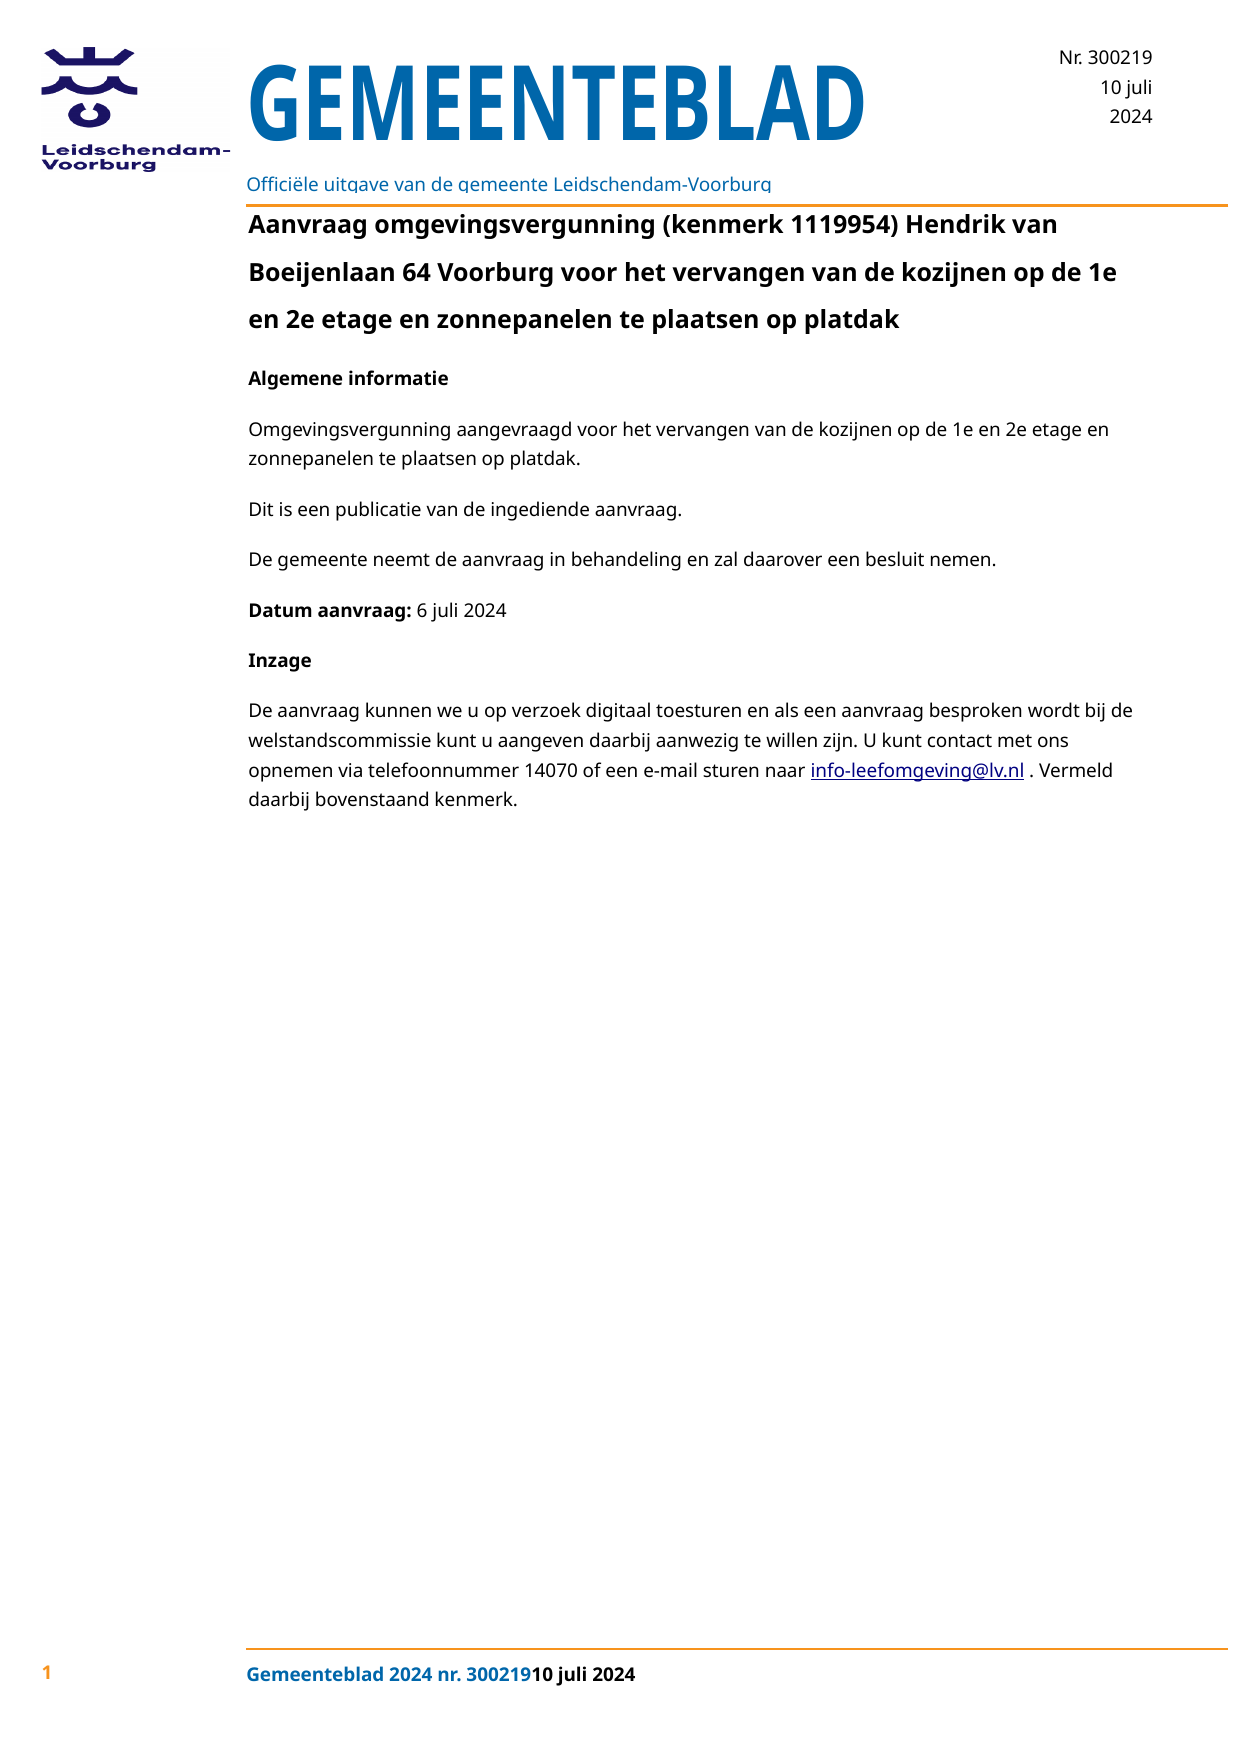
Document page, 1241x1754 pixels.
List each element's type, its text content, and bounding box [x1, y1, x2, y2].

picture [41, 47, 231, 172]
text Aanvraag omgevingsvergunning (kenmerk 1119954) Hendrik van Boeijenlaan 64 Voorburg voor het vervangen van de kozijnen op de 1e en 2e etage en zonnepanelen te plaatsen op platdak [248, 207, 1152, 336]
text Datum aanvraag: 6 juli 2024 [248, 597, 1152, 622]
text De aanvraag kunnen we u op verzoek digitaal toesturen en als een aanvraag besproken wordt bij de welstandscommissie kunt u aangeven daarbij aanwezig te willen zijn. U kunt contact met ons opnemen via telefoonnummer 14070 of een e-mail sturen naar info-leefomgeving@lv.nl . Vermeld daarbij bovenstaand kenmerk. [248, 698, 1152, 812]
text Omgevingsvergunning aangevraagd voor het vervangen van de kozijnen op de 1e en 2e etage en zonnepanelen te plaatsen op platdak. [248, 416, 1152, 471]
text Dit is een publicatie van de ingediende aanvraag. [248, 496, 1152, 522]
text Algemene informatie [248, 366, 1152, 391]
text De gemeente neemt de aanvraag in behandeling en zal daarover een besluit nemen. [248, 546, 1152, 572]
text Inzage [248, 647, 1152, 673]
